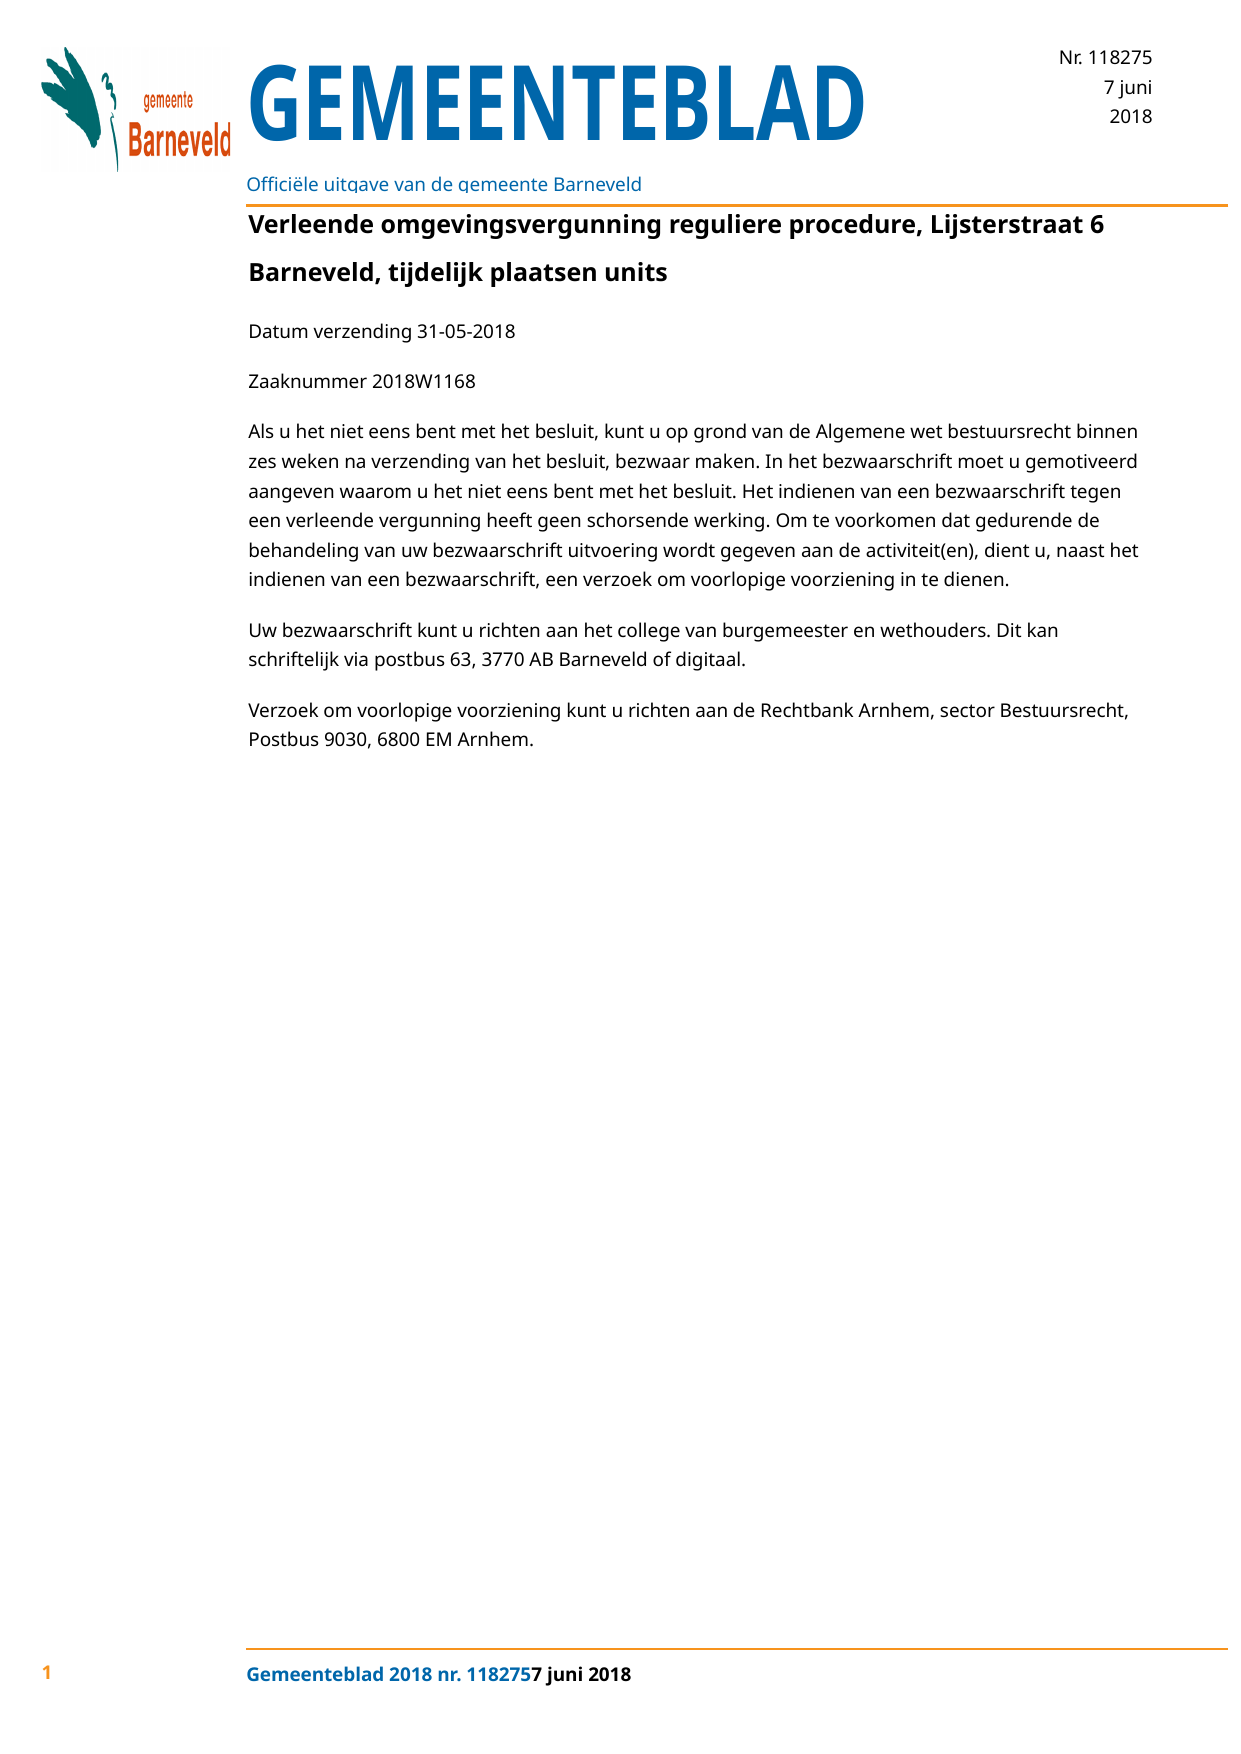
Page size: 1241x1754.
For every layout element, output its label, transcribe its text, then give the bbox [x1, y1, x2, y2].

text Uw bezwaarschrift kunt u richten aan het college van burgemeester en wethouders. Dit kan schriftelijk via postbus 63, 3770 AB Barneveld of digitaal. [248, 617, 1152, 672]
text Datum verzending 31-05-2018 [248, 318, 1152, 344]
picture [41, 47, 231, 172]
text Verleende omgevingsvergunning reguliere procedure, Lijsterstraat 6 Barneveld, tijdelijk plaatsen units [248, 207, 1152, 288]
text Zaaknummer 2018W1168 [248, 368, 1152, 394]
text Als u het niet eens bent met het besluit, kunt u op grond van de Algemene wet bestuursrecht binnen zes weken na verzending van het besluit, bezwaar maken. In het bezwaarschrift moet u gemotiveerd aangeven waarom u het niet eens bent met het besluit. Het indienen van een bezwaarschrift tegen een verleende vergunning heeft geen schorsende werking. Om te voorkomen dat gedurende de behandeling van uw bezwaarschrift uitvoering wordt gegeven aan de activiteit(en), dient u, naast het indienen van een bezwaarschrift, een verzoek om voorlopige voorziening in te dienen. [248, 419, 1152, 592]
text Verzoek om voorlopige voorziening kunt u richten aan de Rechtbank Arnhem, sector Bestuursrecht, Postbus 9030, 6800 EM Arnhem. [248, 697, 1152, 752]
